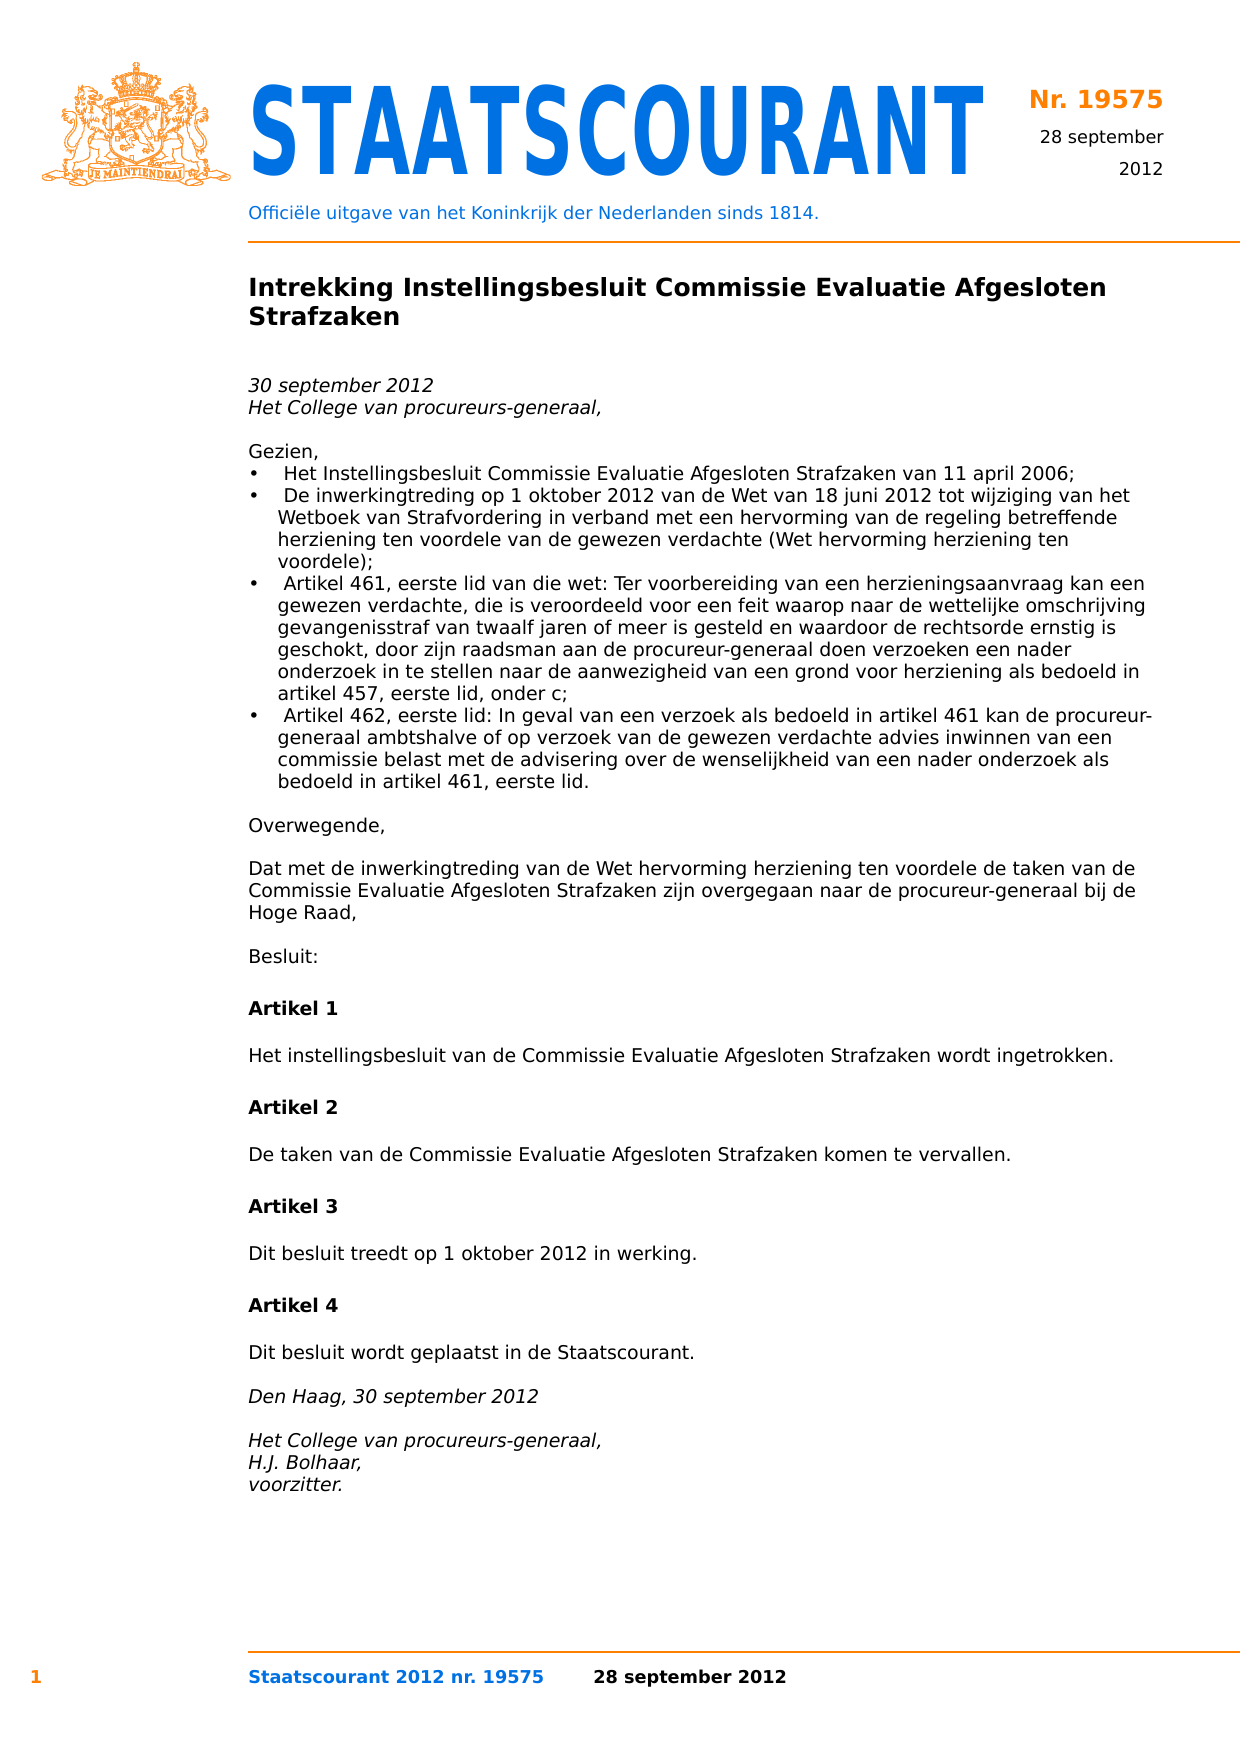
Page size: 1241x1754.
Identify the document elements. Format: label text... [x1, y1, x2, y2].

text • Het Instellingsbesluit Commissie Evaluatie Afgesloten Strafzaken van 11 april 2006; [248, 463, 1163, 485]
table_header Nr. 19575 [998, 62, 1240, 121]
text Den Haag, 30 september 2012 [248, 1386, 1163, 1408]
picture [41, 62, 231, 186]
text Besluit: [248, 946, 1163, 968]
text Dat met de inwerkingtreding van de Wet hervorming herziening ten voordele de taken van de Commissie Evaluatie Afgesloten Strafzaken zijn overgegaan naar de procureur-generaal bij de Hoge Raad, [248, 858, 1163, 924]
text Het College van procureurs-generaal, H.J. Bolhaar, voorzitter. [248, 1430, 1163, 1496]
text Het College van procureurs-generaal, [248, 397, 1163, 419]
table_cell Officiële uitgave van het Koninkrijk der Nederlanden sinds 1814. [248, 203, 1240, 241]
text • De inwerkingtreding op 1 oktober 2012 van de Wet van 18 juni 2012 tot wijziging van het Wetboek van Strafvordering in verband met een hervorming van de regeling betreffende herziening ten voordele van de gewezen verdachte (Wet hervorming herziening ten voordele); [248, 485, 1163, 573]
text 30 september 2012 [248, 375, 1163, 397]
subtitle Artikel 3 [248, 1196, 1163, 1218]
text De taken van de Commissie Evaluatie Afgesloten Strafzaken komen te vervallen. [248, 1144, 1163, 1166]
subtitle Artikel 4 [248, 1295, 1163, 1317]
subtitle Artikel 2 [248, 1097, 1163, 1119]
text • Artikel 461, eerste lid van die wet: Ter voorbereiding van een herzieningsaanvraag kan een gewezen verdachte, die is veroordeeld voor een feit waarop naar de wettelijke omschrijving gevangenisstraf van twaalf jaren of meer is gesteld en waardoor de rechtsorde ernstig is geschokt, door zijn raadsman aan de procureur-generaal doen verzoeken een nader onderzoek in te stellen naar de aanwezigheid van een grond voor herziening als bedoeld in artikel 457, eerste lid, onder c; [248, 573, 1163, 705]
table_cell 2012 [998, 153, 1240, 203]
subtitle Intrekking Instellingsbesluit Commissie Evaluatie Afgesloten Strafzaken [248, 273, 1163, 331]
text Overwegende, [248, 814, 1163, 836]
text Gezien, [248, 441, 1163, 463]
text • Artikel 462, eerste lid: In geval van een verzoek als bedoeld in artikel 461 kan de procureur-generaal ambtshalve of op verzoek van de gewezen verdachte advies inwinnen van een commissie belast met de advisering over de wenselijkheid van een nader onderzoek als bedoeld in artikel 461, eerste lid. [248, 705, 1163, 793]
table_header [25, 62, 248, 241]
table_cell 28 september [998, 121, 1240, 153]
text Dit besluit wordt geplaatst in de Staatscourant. [248, 1342, 1163, 1364]
text Dit besluit treedt op 1 oktober 2012 in werking. [248, 1243, 1163, 1265]
subtitle Artikel 1 [248, 998, 1163, 1020]
text Het instellingsbesluit van de Commissie Evaluatie Afgesloten Strafzaken wordt ingetrokken. [248, 1045, 1163, 1067]
table_header STAATSCOURANT [248, 62, 998, 203]
